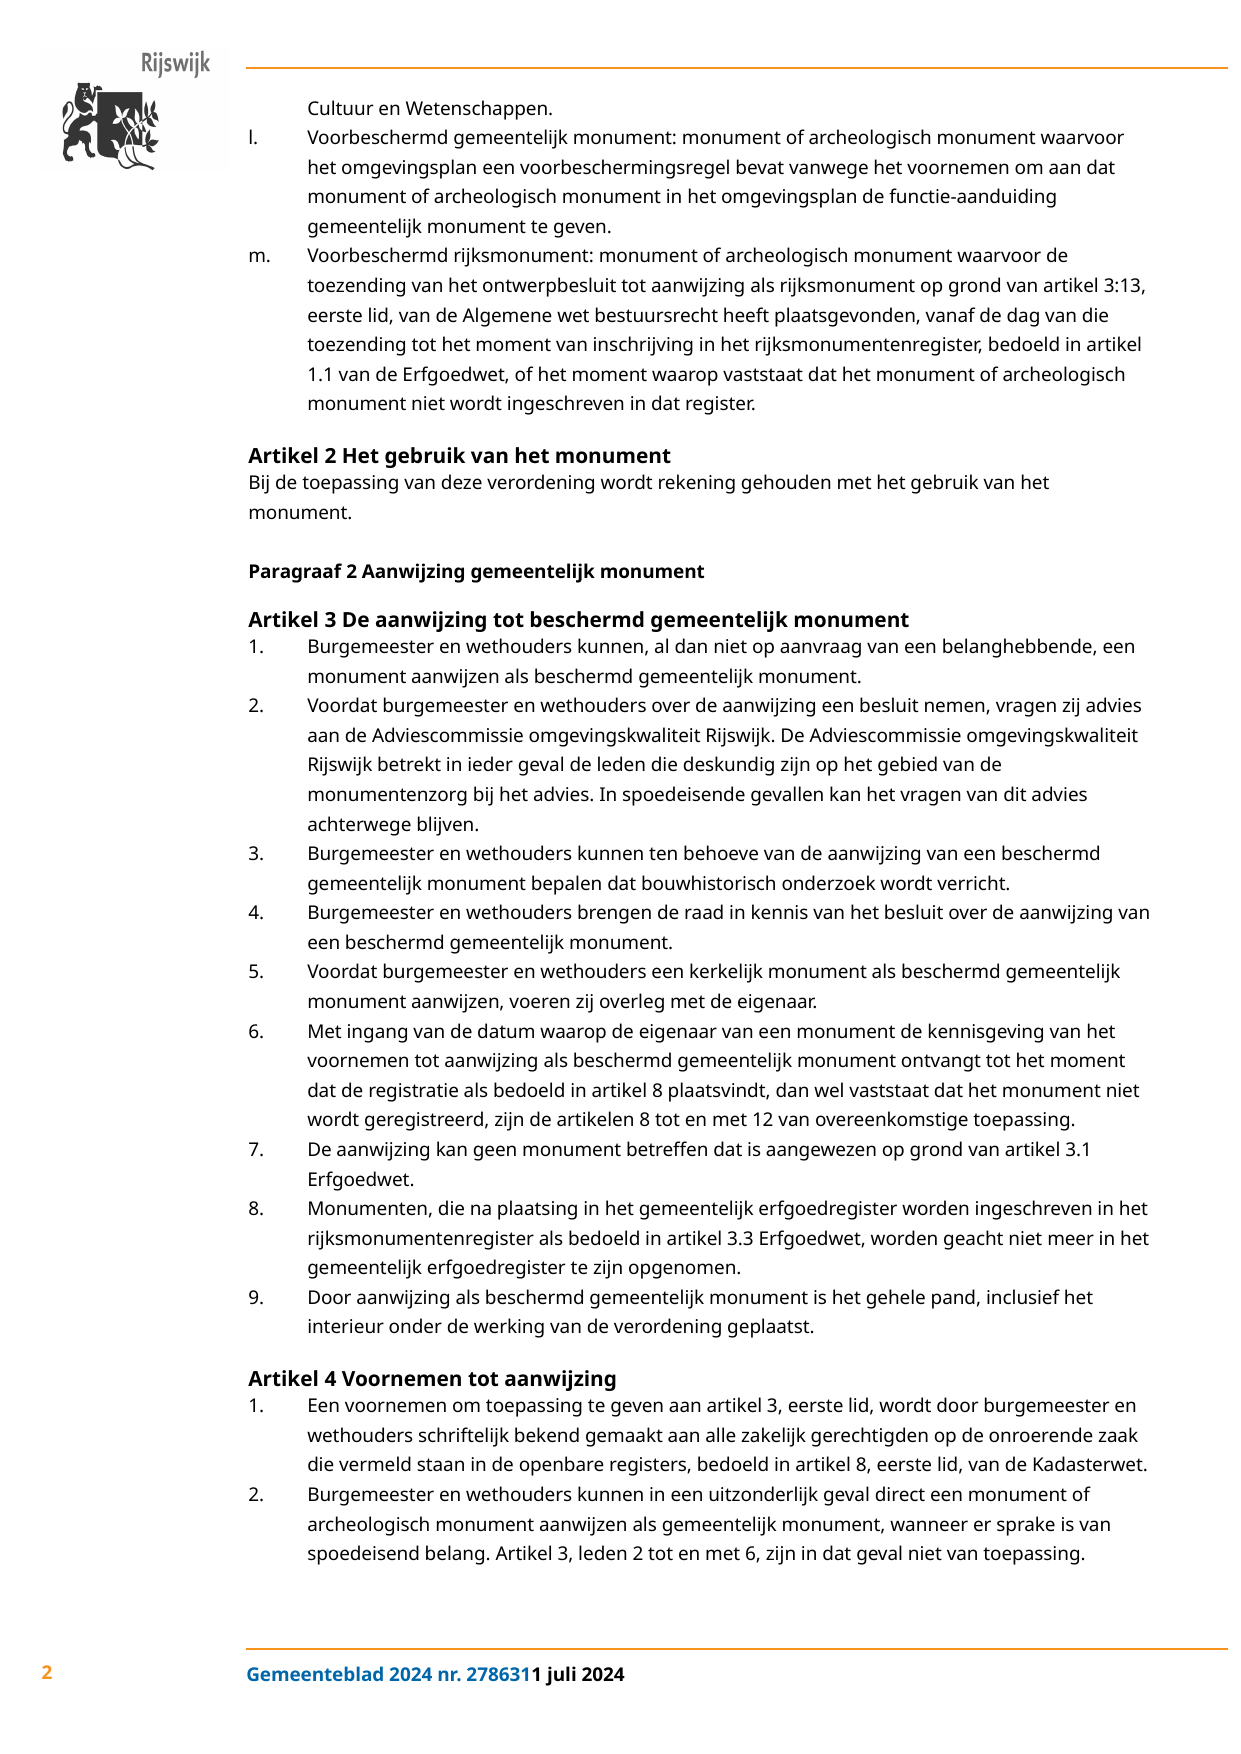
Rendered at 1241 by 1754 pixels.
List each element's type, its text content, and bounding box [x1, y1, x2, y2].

list Voorbeschermd gemeentelijk monument: monument of archeologisch monument waarvoor het omgevingsplan een voorbeschermingsregel bevat vanwege het voornemen om aan dat monument of archeologisch monument in het omgevingsplan de functie-aanduiding gemeentelijk monument te geven. [248, 124, 1152, 239]
list De aanwijzing kan geen monument betreffen dat is aangewezen op grond van artikel 3.1 Erfgoedwet. [248, 1136, 1152, 1191]
text Artikel 4 Voornemen tot aanwijzing [248, 1364, 1152, 1392]
list Burgemeester en wethouders kunnen, al dan niet op aanvraag van een belanghebbende, een monument aanwijzen als beschermd gemeentelijk monument. [248, 633, 1152, 688]
text Artikel 2 Het gebruik van het monument [248, 441, 1152, 469]
list Een voornemen om toepassing te geven aan artikel 3, eerste lid, wordt door burgemeester en wethouders schriftelijk bekend gemaakt aan alle zakelijk gerechtigden op de onroerende zaak die vermeld staan in de openbare registers, bedoeld in artikel 8, eerste lid, van de Kadasterwet. [248, 1392, 1152, 1477]
text Artikel 3 De aanwijzing tot beschermd gemeentelijk monument [248, 605, 1152, 633]
list Cultuur en Wetenschappen. [248, 95, 1152, 121]
list Voorbeschermd rijksmonument: monument of archeologisch monument waarvoor de toezending van het ontwerpbesluit tot aanwijzing als rijksmonument op grond van artikel 3:13, eerste lid, van de Algemene wet bestuursrecht heeft plaatsgevonden, vanaf de dag van die toezending tot het moment van inschrijving in het rijksmonumentenregister, bedoeld in artikel 1.1 van de Erfgoedwet, of het moment waarop vaststaat dat het monument of archeologisch monument niet wordt ingeschreven in dat register. [248, 243, 1152, 416]
list Monumenten, die na plaatsing in het gemeentelijk erfgoedregister worden ingeschreven in het rijksmonumentenregister als bedoeld in artikel 3.3 Erfgoedwet, worden geacht niet meer in het gemeentelijk erfgoedregister te zijn opgenomen. [248, 1195, 1152, 1280]
list Burgemeester en wethouders kunnen in een uitzonderlijk geval direct een monument of archeologisch monument aanwijzen als gemeentelijk monument, wanneer er sprake is van spoedeisend belang. Artikel 3, leden 2 tot en met 6, zijn in dat geval niet van toepassing. [248, 1481, 1152, 1566]
list Burgemeester en wethouders brengen de raad in kennis van het besluit over de aanwijzing van een beschermd gemeentelijk monument. [248, 899, 1152, 955]
list Door aanwijzing als beschermd gemeentelijk monument is het gehele pand, inclusief het interieur onder de werking van de verordening geplaatst. [248, 1284, 1152, 1339]
text Bij de toepassing van deze verordening wordt rekening gehouden met het gebruik van het monument. [248, 469, 1152, 525]
text Paragraaf 2 Aanwijzing gemeentelijk monument [248, 558, 1152, 584]
list Voordat burgemeester en wethouders een kerkelijk monument als beschermd gemeentelijk monument aanwijzen, voeren zij overleg met de eigenaar. [248, 959, 1152, 1014]
list Burgemeester en wethouders kunnen ten behoeve van de aanwijzing van een beschermd gemeentelijk monument bepalen dat bouwhistorisch onderzoek wordt verricht. [248, 840, 1152, 896]
picture [41, 47, 231, 172]
list Voordat burgemeester en wethouders over de aanwijzing een besluit nemen, vragen zij advies aan de Adviescommissie omgevingskwaliteit Rijswijk. De Adviescommissie omgevingskwaliteit Rijswijk betrekt in ieder geval de leden die deskundig zijn op het gebied van de monumentenzorg bij het advies. In spoedeisende gevallen kan het vragen van dit advies achterwege blijven. [248, 692, 1152, 836]
list Met ingang van de datum waarop de eigenaar van een monument de kennisgeving van het voornemen tot aanwijzing als beschermd gemeentelijk monument ontvangt tot het moment dat de registratie als bedoeld in artikel 8 plaatsvindt, dan wel vaststaat dat het monument niet wordt geregistreerd, zijn de artikelen 8 tot en met 12 van overeenkomstige toepassing. [248, 1018, 1152, 1132]
